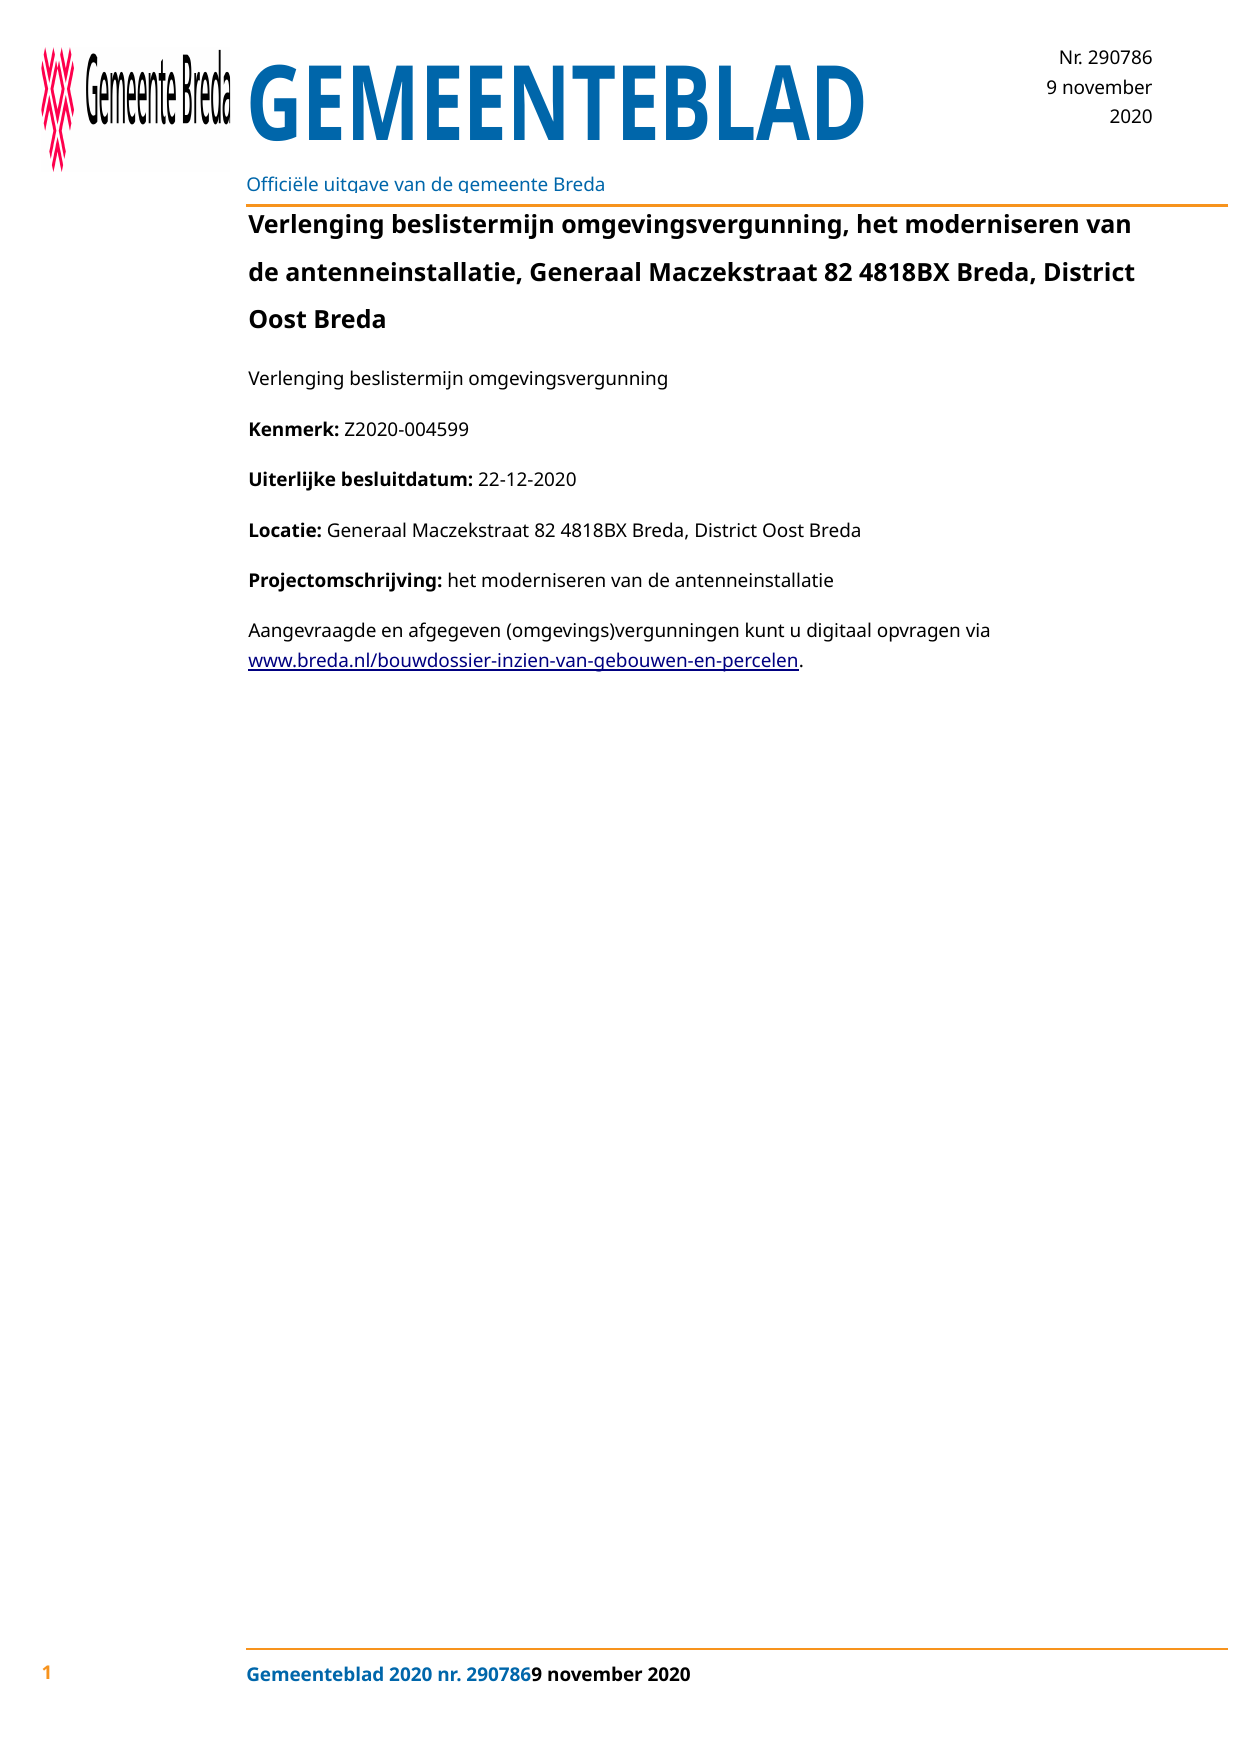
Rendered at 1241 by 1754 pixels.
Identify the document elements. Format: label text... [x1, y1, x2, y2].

text Verlenging beslistermijn omgevingsvergunning, het moderniseren van de antenneinstallatie, Generaal Maczekstraat 82 4818BX Breda, District Oost Breda [248, 207, 1152, 336]
text Projectomschrijving: het moderniseren van de antenneinstallatie [248, 567, 1152, 593]
picture [41, 47, 231, 172]
text Kenmerk: Z2020-004599 [248, 416, 1152, 442]
text Aangevraagde en afgegeven (omgevings)vergunningen kunt u digitaal opvragen via www.breda.nl/bouwdossier-inzien-van-gebouwen-en-percelen. [248, 618, 1152, 673]
text Locatie: Generaal Maczekstraat 82 4818BX Breda, District Oost Breda [248, 517, 1152, 542]
text Verlenging beslistermijn omgevingsvergunning [248, 366, 1152, 391]
text Uiterlijke besluitdatum: 22-12-2020 [248, 466, 1152, 492]
